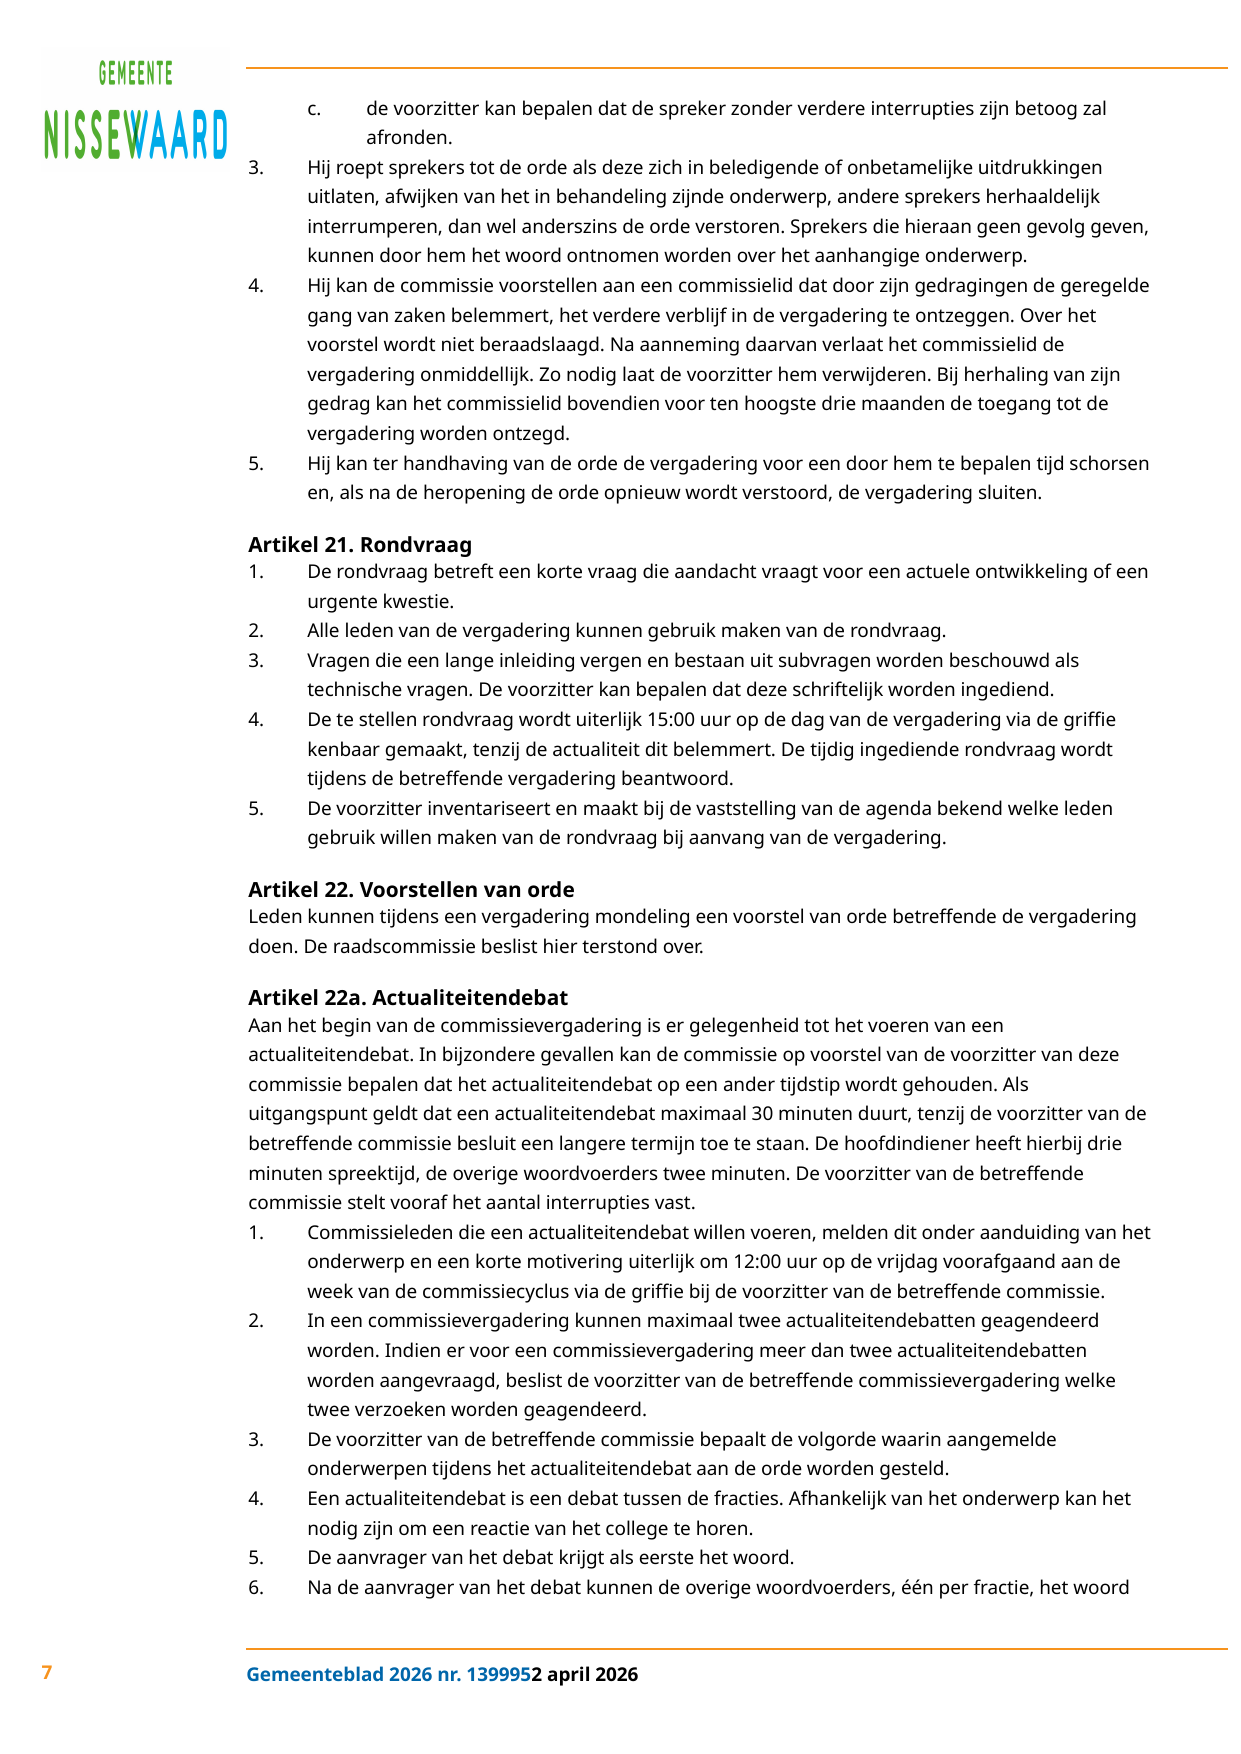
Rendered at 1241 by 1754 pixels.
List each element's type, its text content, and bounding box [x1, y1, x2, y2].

list Hij kan de commissie voorstellen aan een commissielid dat door zijn gedragingen de geregelde gang van zaken belemmert, het verdere verblijf in de vergadering te ontzeggen. Over het voorstel wordt niet beraadslaagd. Na aanneming daarvan verlaat het commissielid de vergadering onmiddellijk. Zo nodig laat de voorzitter hem verwijderen. Bij herhaling van zijn gedrag kan het commissielid bovendien voor ten hoogste drie maanden de toegang tot de vergadering worden ontzegd. [248, 272, 1152, 446]
list Hij roept sprekers tot de orde als deze zich in beledigende of onbetamelijke uitdrukkingen uitlaten, afwijken van het in behandeling zijnde onderwerp, andere sprekers herhaaldelijk interrumperen, dan wel anderszins de orde verstoren. Sprekers die hieraan geen gevolg geven, kunnen door hem het woord ontnomen worden over het aanhangige onderwerp. [248, 154, 1152, 268]
list Na de aanvrager van het debat kunnen de overige woordvoerders, één per fractie, het woord [248, 1574, 1152, 1599]
picture [41, 47, 231, 172]
list In een commissievergadering kunnen maximaal twee actualiteitendebatten geagendeerd worden. Indien er voor een commissievergadering meer dan twee actualiteitendebatten worden aangevraagd, beslist de voorzitter van de betreffende commissievergadering welke twee verzoeken worden geagendeerd. [248, 1308, 1152, 1422]
list De voorzitter van de betreffende commissie bepaalt de volgorde waarin aangemelde onderwerpen tijdens het actualiteitendebat aan de orde worden gesteld. [248, 1426, 1152, 1481]
text Leden kunnen tijdens een vergadering mondeling een voorstel van orde betreffende de vergadering doen. De raadscommissie beslist hier terstond over. [248, 903, 1152, 959]
list De voorzitter inventariseert en maakt bij de vaststelling van de agenda bekend welke leden gebruik willen maken van de rondvraag bij aanvang van de vergadering. [248, 795, 1152, 850]
list Alle leden van de vergadering kunnen gebruik maken van de rondvraag. [248, 617, 1152, 643]
list De rondvraag betreft een korte vraag die aandacht vraagt voor een actuele ontwikkeling of een urgente kwestie. [248, 558, 1152, 613]
text Artikel 22. Voorstellen van orde [248, 875, 1152, 903]
list Een actualiteitendebat is een debat tussen de fracties. Afhankelijk van het onderwerp kan het nodig zijn om een reactie van het college te horen. [248, 1485, 1152, 1540]
text Artikel 21. Rondvraag [248, 530, 1152, 558]
list Vragen die een lange inleiding vergen en bestaan uit subvragen worden beschouwd als technische vragen. De voorzitter kan bepalen dat deze schriftelijk worden ingediend. [248, 647, 1152, 702]
list De aanvrager van het debat krijgt als eerste het woord. [248, 1544, 1152, 1570]
list Hij kan ter handhaving van de orde de vergadering voor een door hem te bepalen tijd schorsen en, als na de heropening de orde opnieuw wordt verstoord, de vergadering sluiten. [248, 450, 1152, 505]
list Commissieleden die een actualiteitendebat willen voeren, melden dit onder aanduiding van het onderwerp en een korte motivering uiterlijk om 12:00 uur op de vrijdag voorafgaand aan de week van de commissiecyclus via de griffie bij de voorzitter van de betreffende commissie. [248, 1219, 1152, 1304]
list de voorzitter kan bepalen dat de spreker zonder verdere interrupties zijn betoog zal afronden. [307, 95, 1152, 150]
list De te stellen rondvraag wordt uiterlijk 15:00 uur op de dag van de vergadering via de griffie kenbaar gemaakt, tenzij de actualiteit dit belemmert. De tijdig ingediende rondvraag wordt tijdens de betreffende vergadering beantwoord. [248, 706, 1152, 791]
text Artikel 22a. Actualiteitendebat [248, 983, 1152, 1012]
text Aan het begin van de commissievergadering is er gelegenheid tot het voeren van een actualiteitendebat. In bijzondere gevallen kan de commissie op voorstel van de voorzitter van deze commissie bepalen dat het actualiteitendebat op een ander tijdstip wordt gehouden. Als uitgangspunt geldt dat een actualiteitendebat maximaal 30 minuten duurt, tenzij de voorzitter van de betreffende commissie besluit een langere termijn toe te staan. De hoofdindiener heeft hierbij drie minuten spreektijd, de overige woordvoerders twee minuten. De voorzitter van de betreffende commissie stelt vooraf het aantal interrupties vast. [248, 1012, 1152, 1215]
